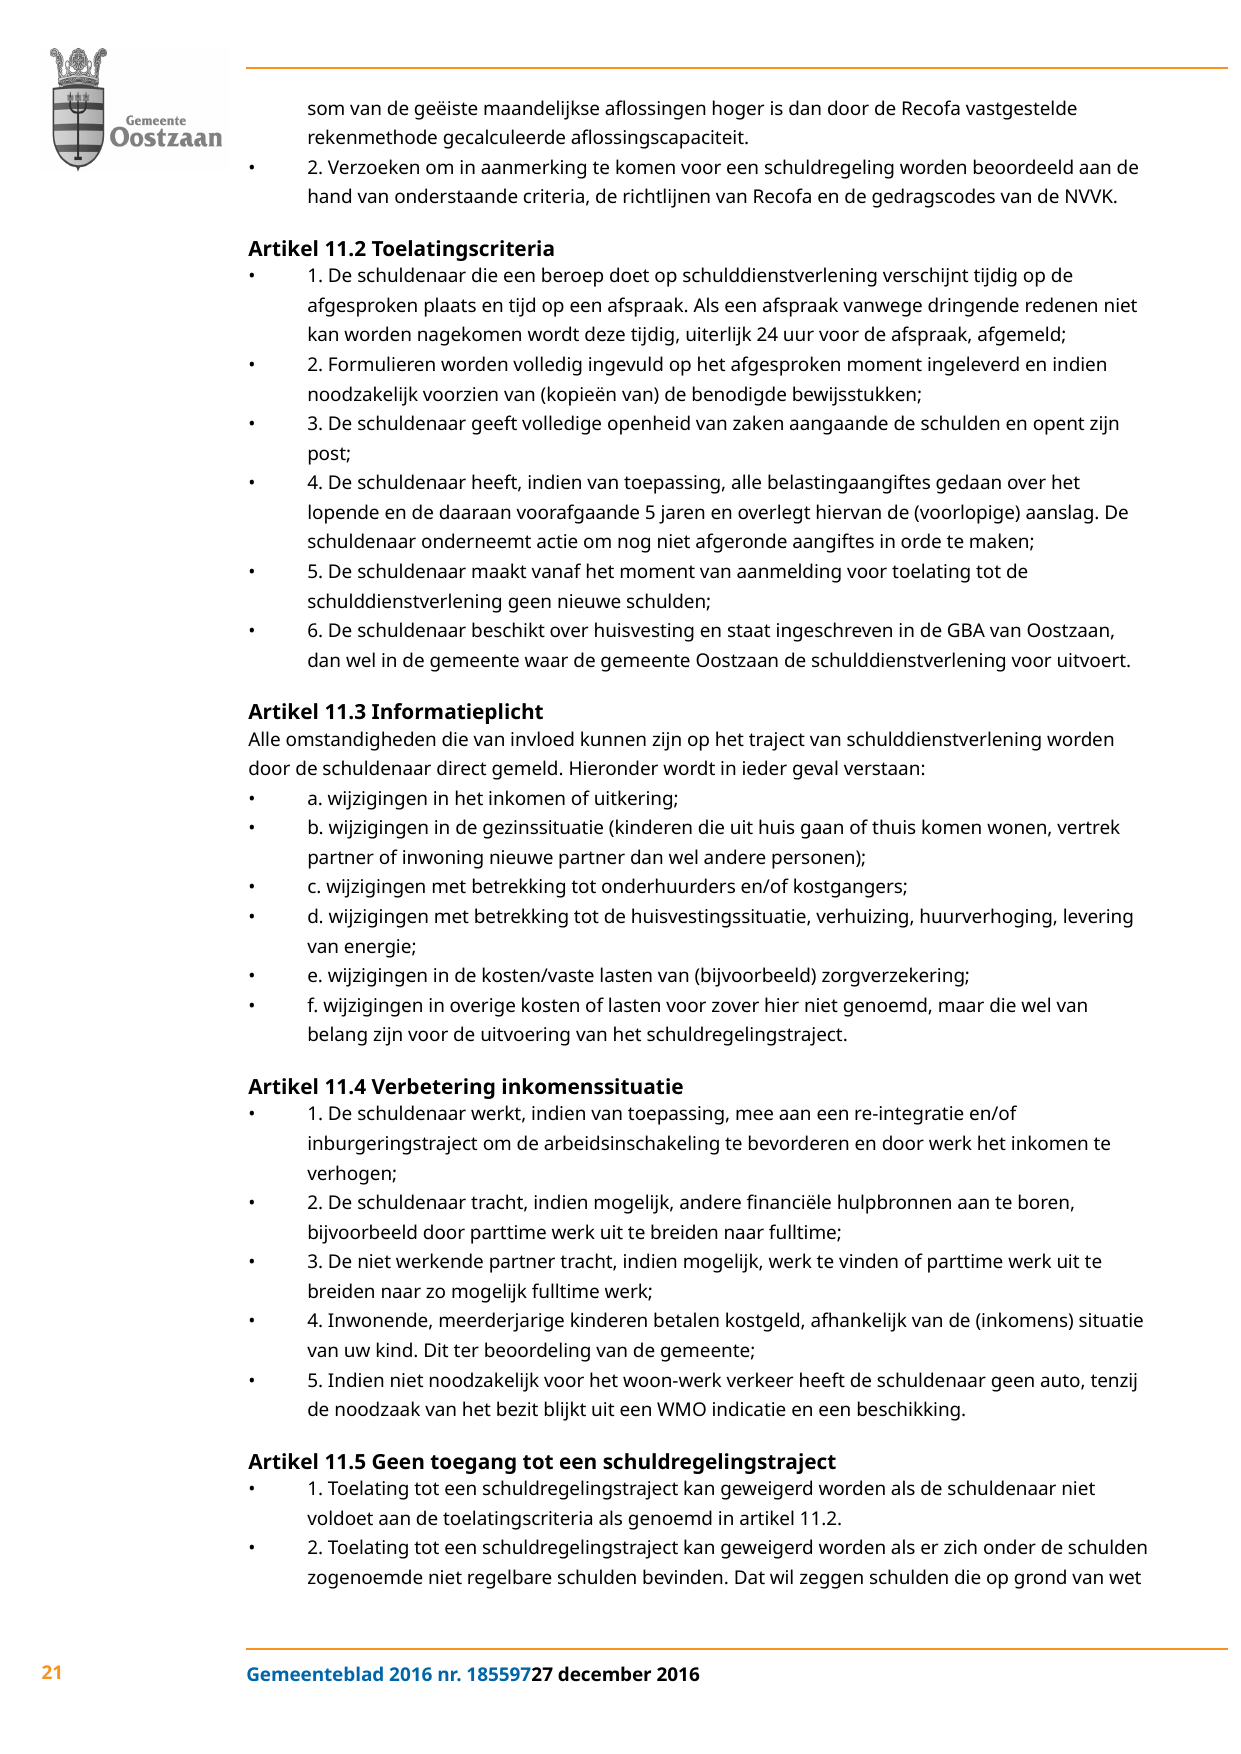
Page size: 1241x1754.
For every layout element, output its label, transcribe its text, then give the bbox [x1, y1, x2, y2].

list som van de geëiste maandelijkse aflossingen hoger is dan door de Recofa vastgestelde rekenmethode gecalculeerde aflossingscapaciteit. [248, 95, 1152, 150]
text Artikel 11.2 Toelatingscriteria [248, 234, 1152, 262]
list 3. De niet werkende partner tracht, indien mogelijk, werk te vinden of parttime werk uit te breiden naar zo mogelijk fulltime werk; [248, 1248, 1152, 1304]
text Artikel 11.4 Verbetering inkomenssituatie [248, 1072, 1152, 1101]
list 5. De schuldenaar maakt vanaf het moment van aanmelding voor toelating tot de schulddienstverlening geen nieuwe schulden; [248, 558, 1152, 613]
text Artikel 11.5 Geen toegang tot een schuldregelingstraject [248, 1447, 1152, 1475]
list b. wijzigingen in de gezinssituatie (kinderen die uit huis gaan of thuis komen wonen, vertrek partner of inwoning nieuwe partner dan wel andere personen); [248, 814, 1152, 870]
list 5. Indien niet noodzakelijk voor het woon-werk verkeer heeft de schuldenaar geen auto, tenzij de noodzaak van het bezit blijkt uit een WMO indicatie en een beschikking. [248, 1367, 1152, 1422]
picture [41, 47, 231, 172]
list c. wijzigingen met betrekking tot onderhuurders en/of kostgangers; [248, 874, 1152, 899]
list 4. De schuldenaar heeft, indien van toepassing, alle belastingaangiftes gedaan over het lopende en de daaraan voorafgaande 5 jaren en overlegt hiervan de (voorlopige) aanslag. De schuldenaar onderneemt actie om nog niet afgeronde aangiftes in orde te maken; [248, 469, 1152, 554]
list 6. De schuldenaar beschikt over huisvesting en staat ingeschreven in de GBA van Oostzaan, dan wel in de gemeente waar de gemeente Oostzaan de schulddienstverlening voor uitvoert. [248, 617, 1152, 673]
list 4. Inwonende, meerderjarige kinderen betalen kostgeld, afhankelijk van de (inkomens) situatie van uw kind. Dit ter beoordeling van de gemeente; [248, 1308, 1152, 1363]
list 2. Formulieren worden volledig ingevuld op het afgesproken moment ingeleverd en indien noodzakelijk voorzien van (kopieën van) de benodigde bewijsstukken; [248, 351, 1152, 406]
text Artikel 11.3 Informatieplicht [248, 697, 1152, 726]
list 3. De schuldenaar geeft volledige openheid van zaken aangaande de schulden en opent zijn post; [248, 410, 1152, 466]
list 1. De schuldenaar werkt, indien van toepassing, mee aan een re-integratie en/of inburgeringstraject om de arbeidsinschakeling te bevorderen en door werk het inkomen te verhogen; [248, 1101, 1152, 1185]
text Alle omstandigheden die van invloed kunnen zijn op het traject van schulddienstverlening worden door de schuldenaar direct gemeld. Hieronder wordt in ieder geval verstaan: [248, 726, 1152, 781]
list f. wijzigingen in overige kosten of lasten voor zover hier niet genoemd, maar die wel van belang zijn voor de uitvoering van het schuldregelingstraject. [248, 992, 1152, 1047]
list a. wijzigingen in het inkomen of uitkering; [248, 785, 1152, 811]
list e. wijzigingen in de kosten/vaste lasten van (bijvoorbeeld) zorgverzekering; [248, 962, 1152, 988]
list 2. Verzoeken om in aanmerking te komen voor een schuldregeling worden beoordeeld aan de hand van onderstaande criteria, de richtlijnen van Recofa en de gedragscodes van de NVVK. [248, 154, 1152, 209]
list 1. Toelating tot een schuldregelingstraject kan geweigerd worden als de schuldenaar niet voldoet aan de toelatingscriteria als genoemd in artikel 11.2. [248, 1475, 1152, 1531]
list 2. De schuldenaar tracht, indien mogelijk, andere financiële hulpbronnen aan te boren, bijvoorbeeld door parttime werk uit te breiden naar fulltime; [248, 1189, 1152, 1244]
list d. wijzigingen met betrekking tot de huisvestingssituatie, verhuizing, huurverhoging, levering van energie; [248, 903, 1152, 959]
list 2. Toelating tot een schuldregelingstraject kan geweigerd worden als er zich onder de schulden zogenoemde niet regelbare schulden bevinden. Dat wil zeggen schulden die op grond van wet [248, 1534, 1152, 1590]
list 1. De schuldenaar die een beroep doet op schulddienstverlening verschijnt tijdig op de afgesproken plaats en tijd op een afspraak. Als een afspraak vanwege dringende redenen niet kan worden nagekomen wordt deze tijdig, uiterlijk 24 uur voor de afspraak, afgemeld; [248, 262, 1152, 347]
